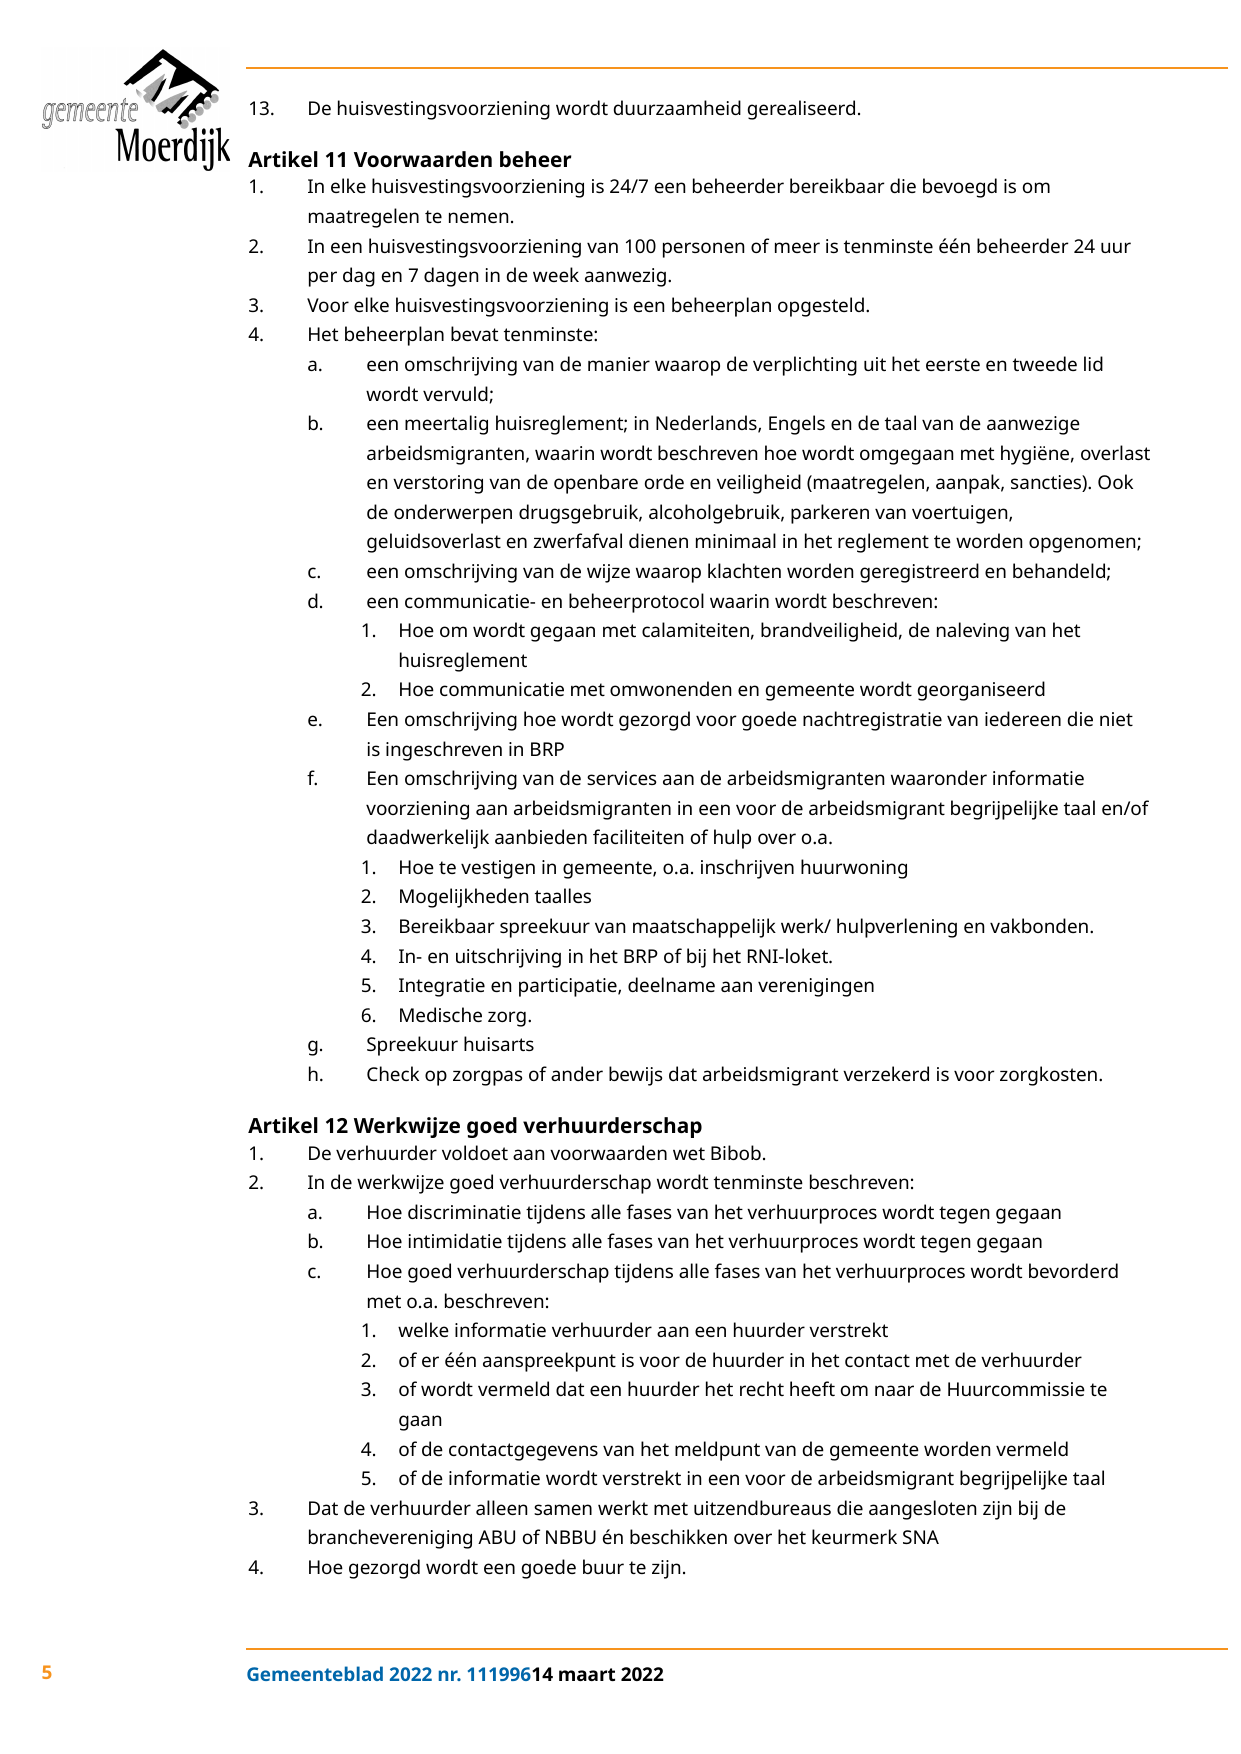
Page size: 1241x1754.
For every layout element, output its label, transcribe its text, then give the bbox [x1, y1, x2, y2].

list Check op zorgpas of ander bewijs dat arbeidsmigrant verzekerd is voor zorgkosten. [307, 1061, 1152, 1087]
list een communicatie- en beheerprotocol waarin wordt beschreven: [307, 588, 1152, 613]
list welke informatie verhuurder aan een huurder verstrekt [361, 1317, 1152, 1343]
list Dat de verhuurder alleen samen werkt met uitzendbureaus die aangesloten zijn bij de branchevereniging ABU of NBBU én beschikken over het keurmerk SNA [248, 1495, 1152, 1550]
list of de contactgegevens van het meldpunt van de gemeente worden vermeld [361, 1436, 1152, 1462]
list In elke huisvestingsvoorziening is 24/7 een beheerder bereikbaar die bevoegd is om maatregelen te nemen. [248, 174, 1152, 229]
list Integratie en participatie, deelname aan verenigingen [361, 972, 1152, 998]
list De huisvestingsvoorziening wordt duurzaamheid gerealiseerd. [248, 95, 1152, 121]
list Medische zorg. [361, 1002, 1152, 1028]
list Hoe communicatie met omwonenden en gemeente wordt georganiseerd [361, 677, 1152, 702]
list Het beheerplan bevat tenminste: [248, 322, 1152, 347]
list of er één aanspreekpunt is voor de huurder in het contact met de verhuurder [361, 1347, 1152, 1373]
list een meertalig huisreglement; in Nederlands, Engels en de taal van de aanwezige arbeidsmigranten, waarin wordt beschreven hoe wordt omgegaan met hygiëne, overlast en verstoring van de openbare orde en veiligheid (maatregelen, aanpak, sancties). Ook de onderwerpen drugsgebruik, alcoholgebruik, parkeren van voertuigen, geluidsoverlast en zwerfafval dienen minimaal in het reglement te worden opgenomen; [307, 410, 1152, 554]
list Hoe discriminatie tijdens alle fases van het verhuurproces wordt tegen gegaan [307, 1199, 1152, 1225]
list Hoe goed verhuurderschap tijdens alle fases van het verhuurproces wordt bevorderd met o.a. beschreven: [307, 1258, 1152, 1314]
list In- en uitschrijving in het BRP of bij het RNI-loket. [361, 943, 1152, 968]
list of de informatie wordt verstrekt in een voor de arbeidsmigrant begrijpelijke taal [361, 1465, 1152, 1491]
list Een omschrijving van de services aan de arbeidsmigranten waaronder informatie voorziening aan arbeidsmigranten in een voor de arbeidsmigrant begrijpelijke taal en/of daadwerkelijk aanbieden faciliteiten of hulp over o.a. [307, 765, 1152, 850]
text Artikel 12 Werkwijze goed verhuurderschap [248, 1112, 1152, 1140]
list Hoe gezorgd wordt een goede buur te zijn. [248, 1554, 1152, 1580]
list Voor elke huisvestingsvoorziening is een beheerplan opgesteld. [248, 292, 1152, 318]
list Hoe om wordt gegaan met calamiteiten, brandveiligheid, de naleving van het huisreglement [361, 617, 1152, 673]
list Mogelijkheden taalles [361, 884, 1152, 909]
picture [41, 47, 231, 172]
list Bereikbaar spreekuur van maatschappelijk werk/ hulpverlening en vakbonden. [361, 913, 1152, 939]
list De verhuurder voldoet aan voorwaarden wet Bibob. [248, 1140, 1152, 1166]
list In de werkwijze goed verhuurderschap wordt tenminste beschreven: [248, 1169, 1152, 1195]
list een omschrijving van de wijze waarop klachten worden geregistreerd en behandeld; [307, 558, 1152, 584]
list Hoe te vestigen in gemeente, o.a. inschrijven huurwoning [361, 854, 1152, 880]
list Hoe intimidatie tijdens alle fases van het verhuurproces wordt tegen gegaan [307, 1229, 1152, 1254]
list In een huisvestingsvoorziening van 100 personen of meer is tenminste één beheerder 24 uur per dag en 7 dagen in de week aanwezig. [248, 233, 1152, 288]
list Spreekuur huisarts [307, 1032, 1152, 1057]
list Een omschrijving hoe wordt gezorgd voor goede nachtregistratie van iedereen die niet is ingeschreven in BRP [307, 706, 1152, 761]
list een omschrijving van de manier waarop de verplichting uit het eerste en tweede lid wordt vervuld; [307, 351, 1152, 406]
list of wordt vermeld dat een huurder het recht heeft om naar de Huurcommissie te gaan [361, 1377, 1152, 1432]
text Artikel 11 Voorwaarden beheer [248, 145, 1152, 174]
